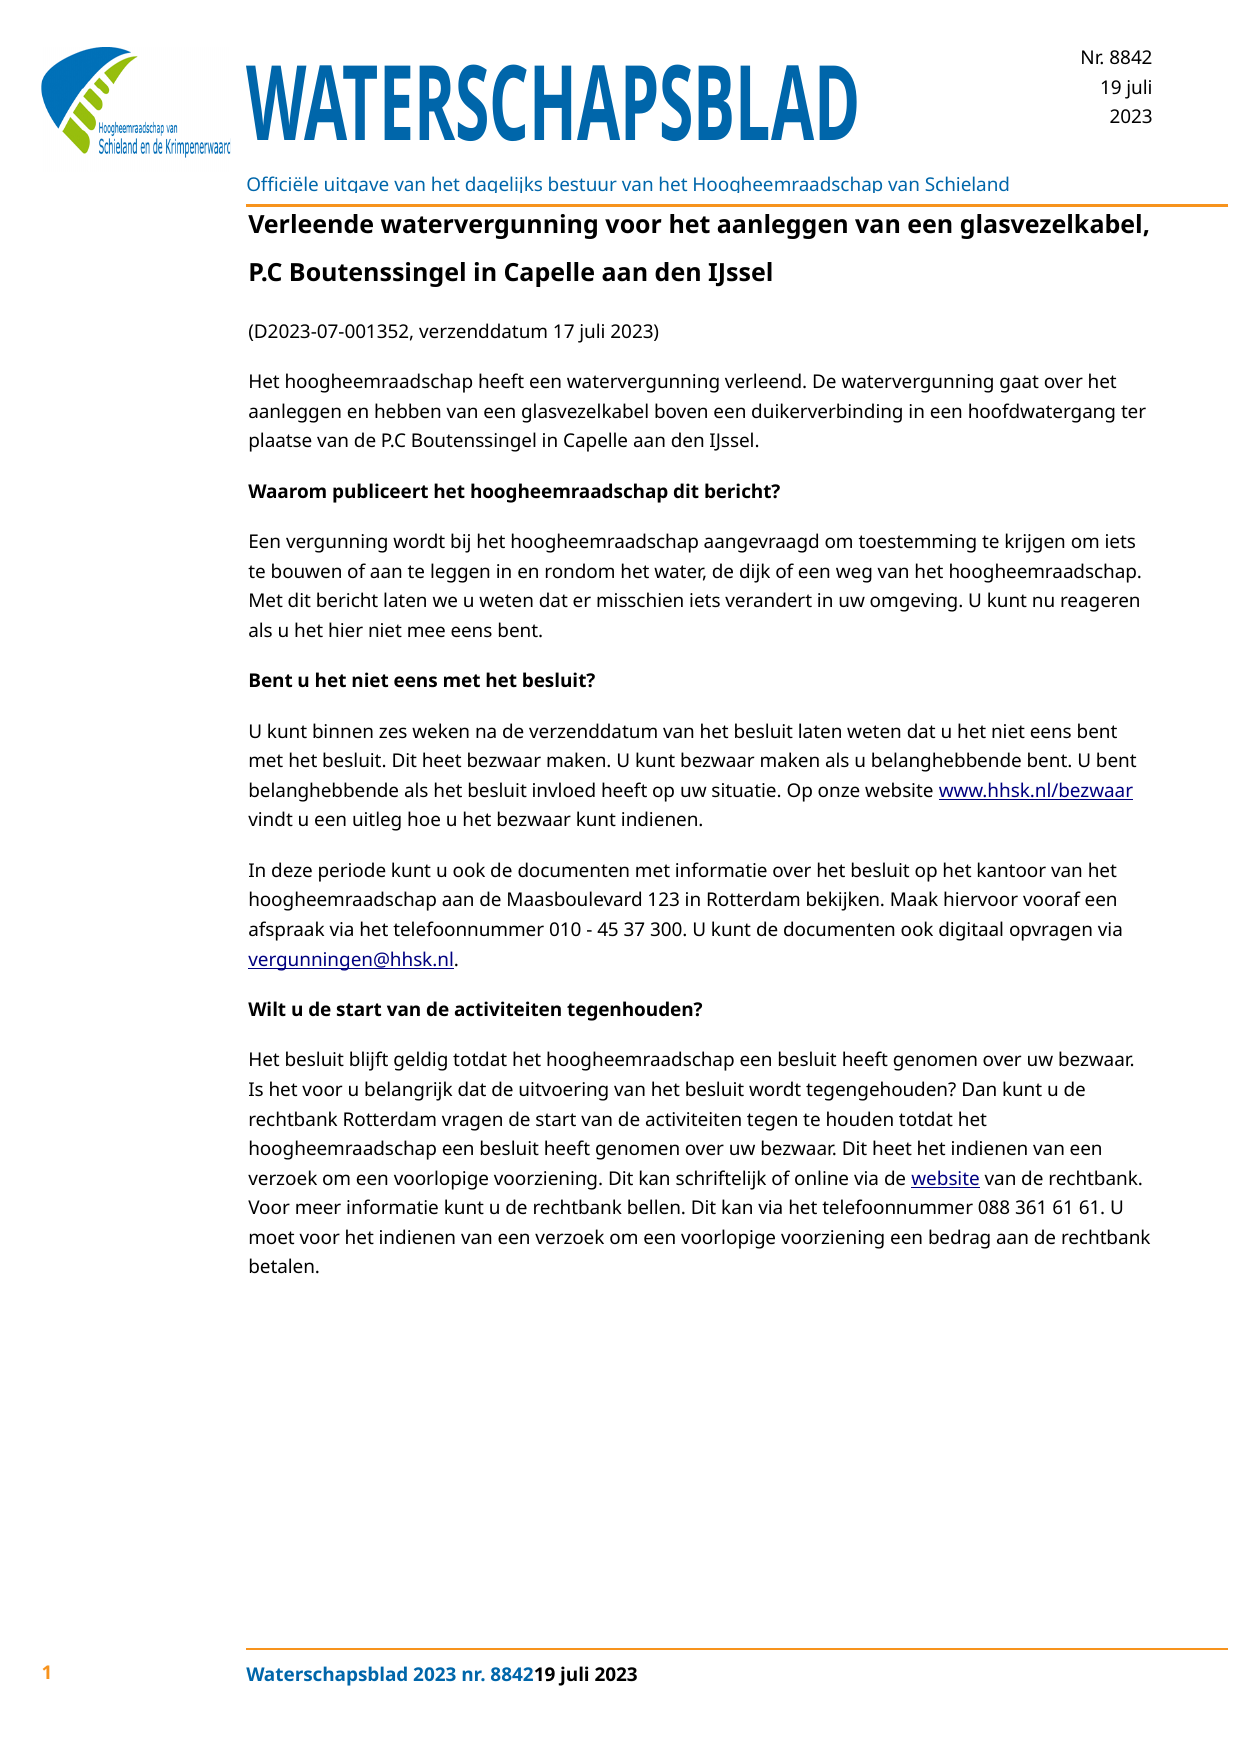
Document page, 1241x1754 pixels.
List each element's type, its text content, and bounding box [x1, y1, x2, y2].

text In deze periode kunt u ook de documenten met informatie over het besluit op het kantoor van het hoogheemraadschap aan de Maasboulevard 123 in Rotterdam bekijken. Maak hiervoor vooraf een afspraak via het telefoonnummer 010 - 45 37 300. U kunt de documenten ook digitaal opvragen via vergunningen@hhsk.nl. [248, 857, 1152, 972]
text Waarom publiceert het hoogheemraadschap dit bericht? [248, 478, 1152, 504]
text U kunt binnen zes weken na de verzenddatum van het besluit laten weten dat u het niet eens bent met het besluit. Dit heet bezwaar maken. U kunt bezwaar maken als u belanghebbende bent. U bent belanghebbende als het besluit invloed heeft op uw situatie. Op onze website www.hhsk.nl/bezwaar vindt u een uitleg hoe u het bezwaar kunt indienen. [248, 718, 1152, 832]
text Het besluit blijft geldig totdat het hoogheemraadschap een besluit heeft genomen over uw bezwaar. Is het voor u belangrijk dat de uitvoering van het besluit wordt tegengehouden? Dan kunt u de rechtbank Rotterdam vragen de start van de activiteiten tegen te houden totdat het hoogheemraadschap een besluit heeft genomen over uw bezwaar. Dit heet het indienen van een verzoek om een voorlopige voorziening. Dit kan schriftelijk of online via de website van de rechtbank. Voor meer informatie kunt u de rechtbank bellen. Dit kan via het telefoonnummer 088 361 61 61. U moet voor het indienen van een verzoek om een voorlopige voorziening een bedrag aan de rechtbank betalen. [248, 1047, 1152, 1279]
text Wilt u de start van de activiteiten tegenhouden? [248, 996, 1152, 1022]
text Bent u het niet eens met het besluit? [248, 667, 1152, 693]
text Verleende watervergunning voor het aanleggen van een glasvezelkabel, P.C Boutenssingel in Capelle aan den IJssel [248, 207, 1152, 288]
picture [41, 47, 231, 172]
text Het hoogheemraadschap heeft een watervergunning verleend. De watervergunning gaat over het aanleggen en hebben van een glasvezelkabel boven een duikerverbinding in een hoofdwatergang ter plaatse van de P.C Boutenssingel in Capelle aan den IJssel. [248, 368, 1152, 453]
text Een vergunning wordt bij het hoogheemraadschap aangevraagd om toestemming te krijgen om iets te bouwen of aan te leggen in en rondom het water, de dijk of een weg van het hoogheemraadschap. Met dit bericht laten we u weten dat er misschien iets verandert in uw omgeving. U kunt nu reageren als u het hier niet mee eens bent. [248, 528, 1152, 643]
text (D2023-07-001352, verzenddatum 17 juli 2023) [248, 318, 1152, 344]
